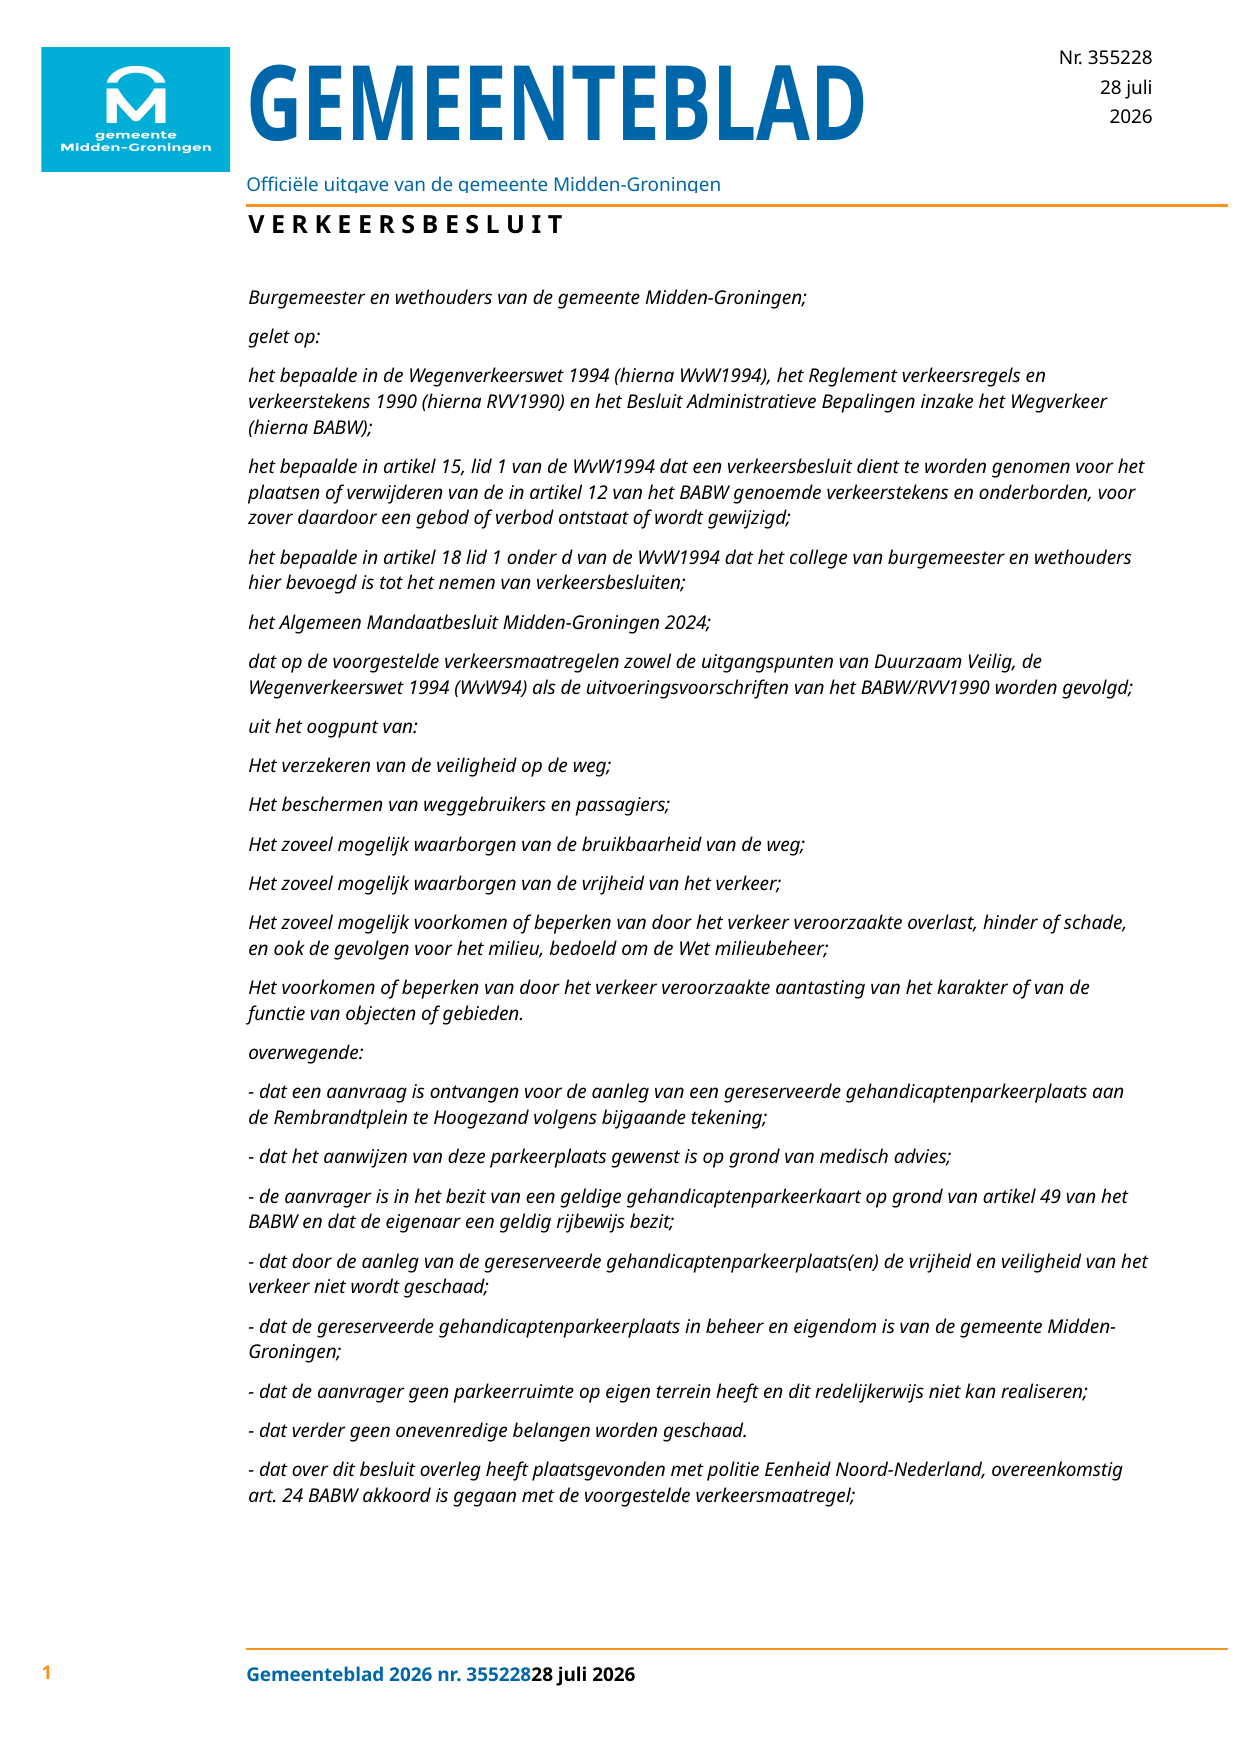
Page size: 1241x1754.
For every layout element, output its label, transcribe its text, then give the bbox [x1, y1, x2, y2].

text - dat de gereserveerde gehandicaptenparkeerplaats in beheer en eigendom is van de gemeente Midden-Groningen; [248, 1313, 1152, 1364]
text het Algemeen Mandaatbesluit Midden-Groningen 2024; [248, 609, 1152, 634]
picture [107, 89, 165, 122]
picture [184, 146, 190, 153]
text - dat verder geen onevenredige belangen worden geschaad. [248, 1417, 1152, 1443]
text dat op de voorgestelde verkeersmaatregelen zowel de uitgangspunten van Duurzaam Veilig, de Wegenverkeerswet 1994 (WvW94) als de uitvoeringsvoorschriften van het BABW/RVV1990 worden gevolgd; [248, 648, 1152, 699]
text - de aanvrager is in het bezit van een geldige gehandicaptenparkeerkaart op grond van artikel 49 van het BABW en dat de eigenaar een geldig rijbewijs bezit; [248, 1183, 1152, 1234]
text - dat de aanvrager geen parkeerruimte op eigen terrein heeft en dit redelijkerwijs niet kan realiseren; [248, 1378, 1152, 1404]
text - dat over dit besluit overleg heeft plaatsgevonden met politie Eenheid Noord-Nederland, overeenkomstig art. 24 BABW akkoord is gegaan met de voorgestelde verkeersmaatregel; [248, 1457, 1152, 1508]
text V E R K E E R S B E S L U I T [248, 207, 1152, 241]
text gelet op: [248, 323, 1152, 349]
picture [108, 66, 164, 82]
text Het zoveel mogelijk waarborgen van de vrijheid van het verkeer; [248, 870, 1152, 896]
text Het zoveel mogelijk voorkomen of beperken van door het verkeer veroorzaakte overlast, hinder of schade, en ook de gevolgen voor het milieu, bedoeld om de Wet milieubeheer; [248, 909, 1152, 961]
text Burgemeester en wethouders van de gemeente Midden-Groningen; [248, 284, 1152, 309]
text - dat door de aanleg van de gereserveerde gehandicaptenparkeerplaats(en) de vrijheid en veiligheid van het verkeer niet wordt geschaad; [248, 1248, 1152, 1299]
text Het zoveel mogelijk waarborgen van de bruikbaarheid van de weg; [248, 831, 1152, 857]
text - dat het aanwijzen van deze parkeerplaats gewenst is op grond van medisch advies; [248, 1144, 1152, 1169]
text uit het oogpunt van: [248, 713, 1152, 739]
text het bepaalde in artikel 15, lid 1 van de WvW1994 dat een verkeersbesluit dient te worden genomen voor het plaatsen of verwijderen van de in artikel 12 van het BABW genoemde verkeerstekens en onderborden, voor zover daardoor een gebod of verbod ontstaat of wordt gewijzigd; [248, 453, 1152, 530]
text het bepaalde in artikel 18 lid 1 onder d van de WvW1994 dat het college van burgemeester en wethouders hier bevoegd is tot het nemen van verkeersbesluiten; [248, 544, 1152, 595]
text Het verzekeren van de veiligheid op de weg; [248, 752, 1152, 778]
text Het voorkomen of beperken van door het verkeer veroorzaakte aantasting van het karakter of van de functie van objecten of gebieden. [248, 974, 1152, 1026]
text - dat een aanvraag is ontvangen voor de aanleg van een gereserveerde gehandicaptenparkeerplaats aan de Rembrandtplein te Hoogezand volgens bijgaande tekening; [248, 1079, 1152, 1130]
text Het beschermen van weggebruikers en passagiers; [248, 792, 1152, 817]
text het bepaalde in de Wegenverkeerswet 1994 (hierna WvW1994), het Reglement verkeersregels en verkeerstekens 1990 (hierna RVV1990) en het Besluit Administratieve Bepalingen inzake het Wegverkeer (hierna BABW); [248, 362, 1152, 439]
text overwegende: [248, 1039, 1152, 1065]
